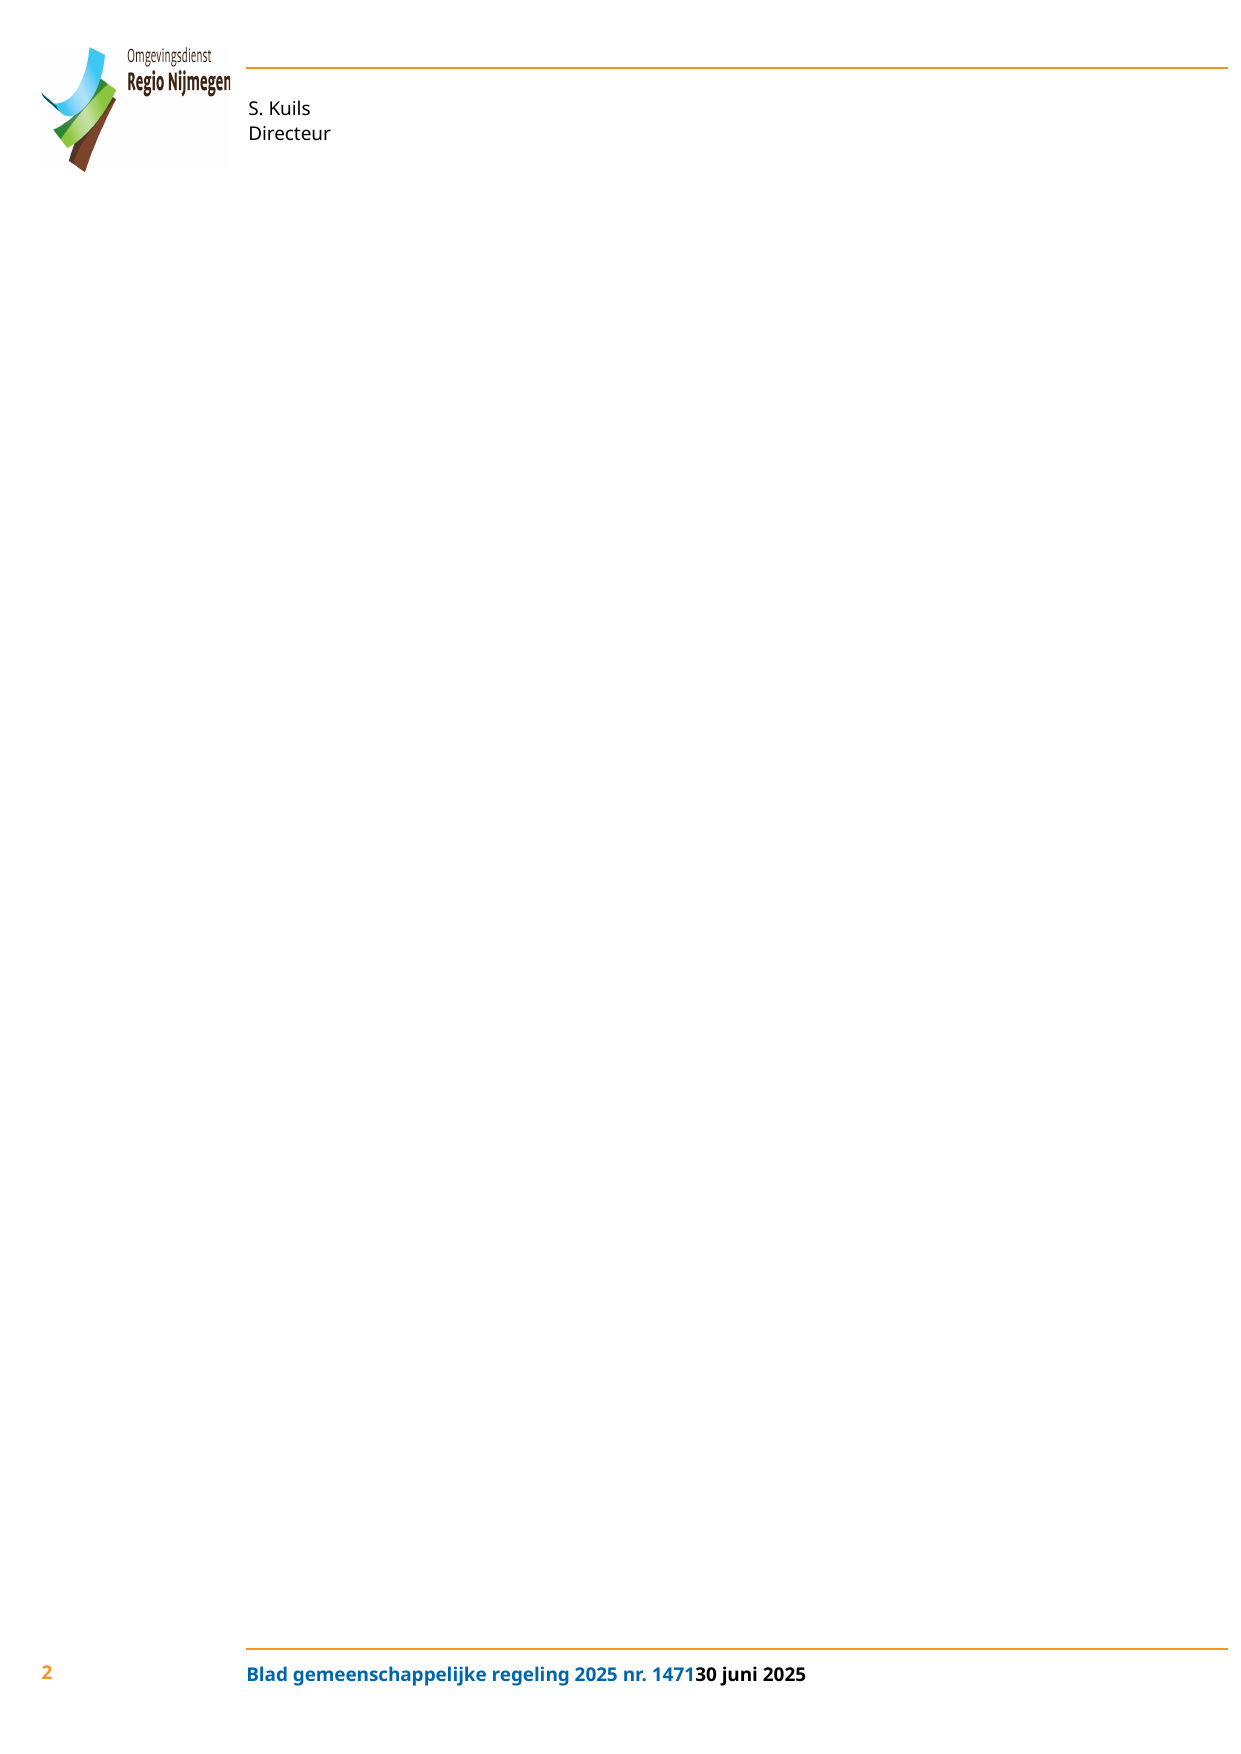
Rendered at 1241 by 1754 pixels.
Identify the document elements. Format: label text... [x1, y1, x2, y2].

text S. Kuils [248, 95, 1152, 121]
text Directeur [248, 121, 1152, 146]
picture [41, 47, 231, 172]
